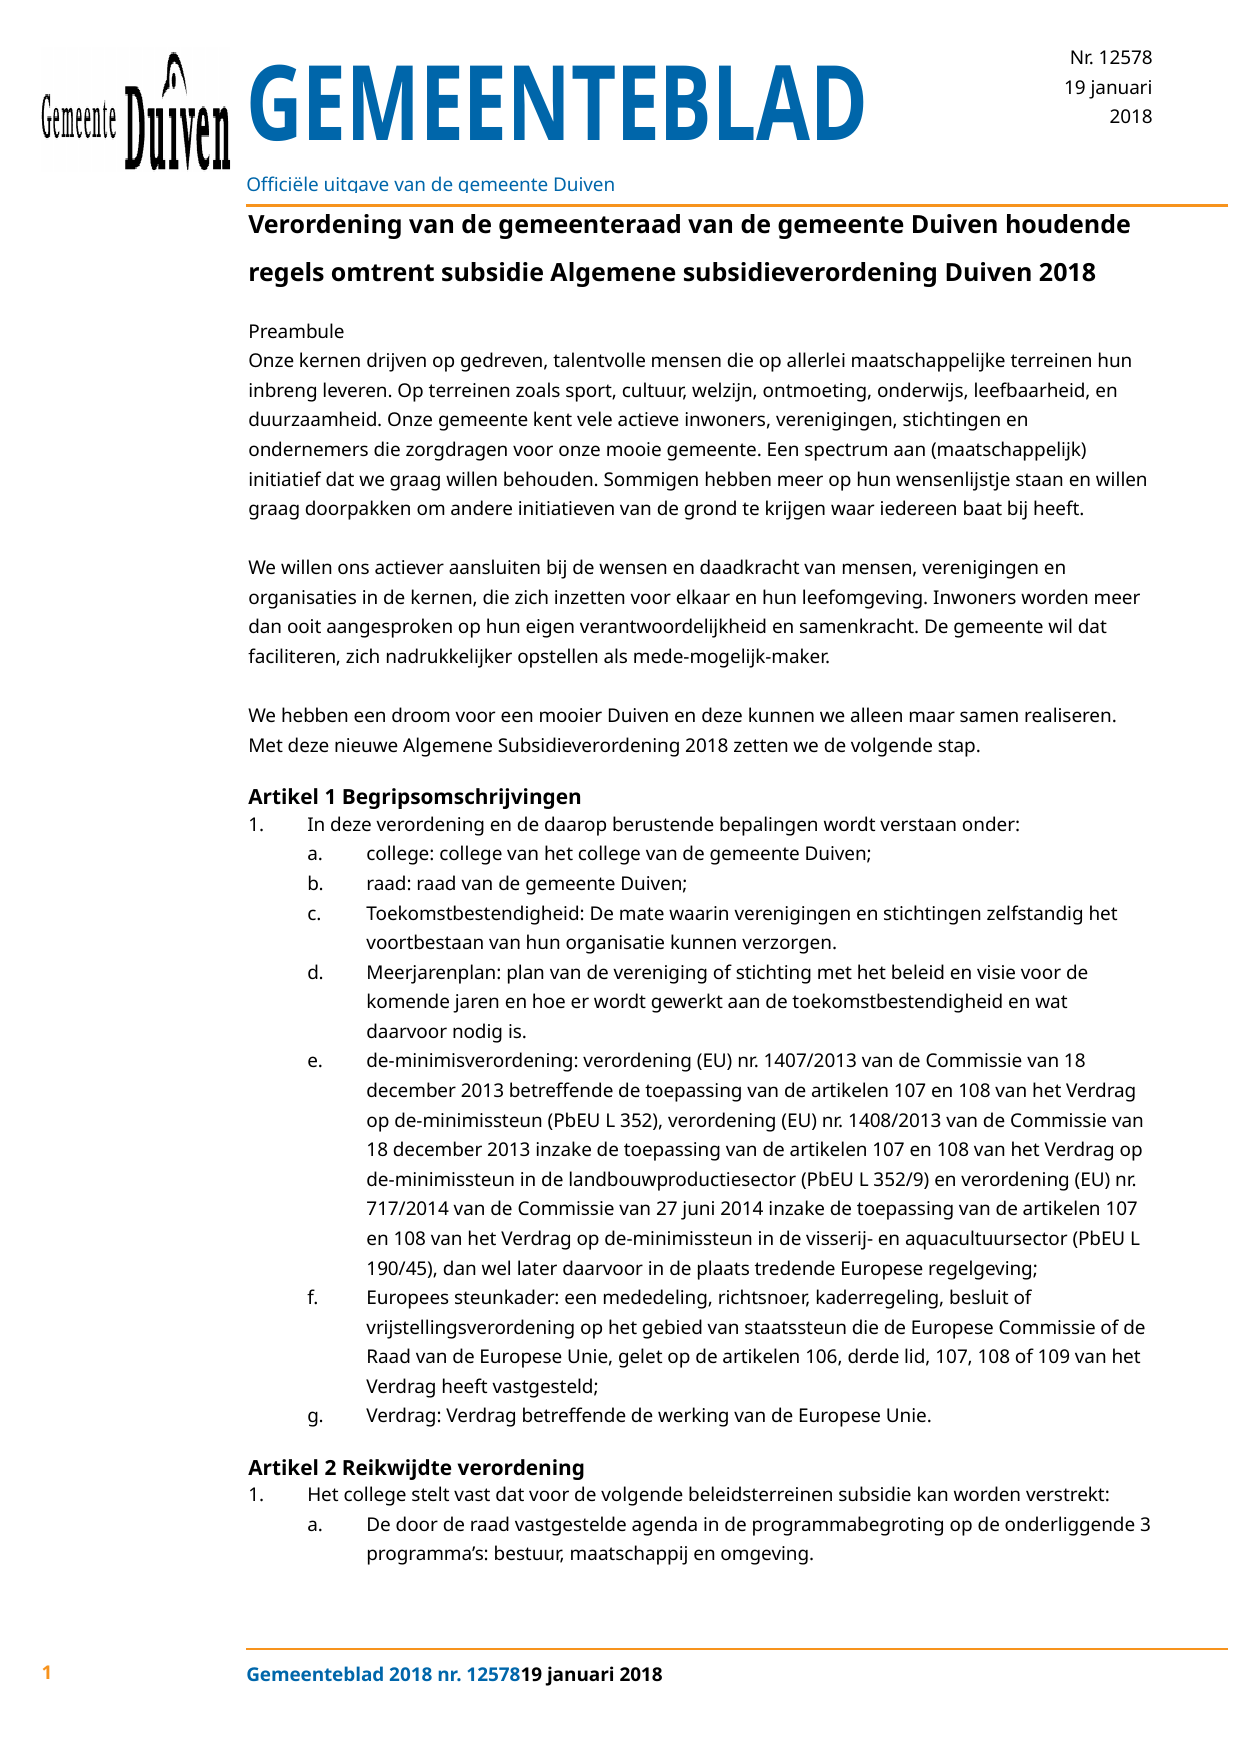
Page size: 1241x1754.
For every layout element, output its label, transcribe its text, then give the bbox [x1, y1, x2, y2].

list Verdrag: Verdrag betreffende de werking van de Europese Unie. [307, 1403, 1152, 1428]
text We hebben een droom voor een mooier Duiven en deze kunnen we alleen maar samen realiseren. Met deze nieuwe Algemene Subsidieverordening 2018 zetten we de volgende stap. [248, 702, 1152, 758]
list Toekomstbestendigheid: De mate waarin verenigingen en stichtingen zelfstandig het voortbestaan van hun organisatie kunnen verzorgen. [307, 900, 1152, 955]
list In deze verordening en de daarop berustende bepalingen wordt verstaan onder: [248, 811, 1152, 837]
list college: college van het college van de gemeente Duiven; [307, 841, 1152, 866]
picture [41, 47, 231, 172]
text Onze kernen drijven op gedreven, talentvolle mensen die op allerlei maatschappelijke terreinen hun inbreng leveren. Op terreinen zoals sport, cultuur, welzijn, ontmoeting, onderwijs, leefbaarheid, en duurzaamheid. Onze gemeente kent vele actieve inwoners, verenigingen, stichtingen en ondernemers die zorgdragen voor onze mooie gemeente. Een spectrum aan (maatschappelijk) initiatief dat we graag willen behouden. Sommigen hebben meer op hun wensenlijstje staan en willen graag doorpakken om andere initiatieven van de grond te krijgen waar iedereen baat bij heeft. [248, 347, 1152, 521]
list De door de raad vastgestelde agenda in de programmabegroting op de onderliggende 3 programma’s: bestuur, maatschappij en omgeving. [307, 1511, 1152, 1566]
list Europees steunkader: een mededeling, richtsnoer, kaderregeling, besluit of vrijstellingsverordening op het gebied van staatssteun die de Europese Commissie of de Raad van de Europese Unie, gelet op de artikelen 106, derde lid, 107, 108 of 109 van het Verdrag heeft vastgesteld; [307, 1284, 1152, 1399]
list Meerjarenplan: plan van de vereniging of stichting met het beleid en visie voor de komende jaren en hoe er wordt gewerkt aan de toekomstbestendigheid en wat daarvoor nodig is. [307, 959, 1152, 1044]
list raad: raad van de gemeente Duiven; [307, 870, 1152, 896]
text Verordening van de gemeenteraad van de gemeente Duiven houdende regels omtrent subsidie Algemene subsidieverordening Duiven 2018 [248, 207, 1152, 288]
text We willen ons actiever aansluiten bij de wensen en daadkracht van mensen, verenigingen en organisaties in de kernen, die zich inzetten voor elkaar en hun leefomgeving. Inwoners worden meer dan ooit aangesproken op hun eigen verantwoordelijkheid en samenkracht. De gemeente wil dat faciliteren, zich nadrukkelijker opstellen als mede-mogelijk-maker. [248, 554, 1152, 669]
text Preambule [248, 318, 1152, 344]
text Artikel 2 Reikwijdte verordening [248, 1453, 1152, 1481]
list Het college stelt vast dat voor de volgende beleidsterreinen subsidie kan worden verstrekt: [248, 1481, 1152, 1507]
text Artikel 1 Begripsomschrijvingen [248, 782, 1152, 811]
list de-minimisverordening: verordening (EU) nr. 1407/2013 van de Commissie van 18 december 2013 betreffende de toepassing van de artikelen 107 en 108 van het Verdrag op de-minimissteun (PbEU L 352), verordening (EU) nr. 1408/2013 van de Commissie van 18 december 2013 inzake de toepassing van de artikelen 107 en 108 van het Verdrag op de-minimissteun in de landbouwproductiesector (PbEU L 352/9) en verordening (EU) nr. 717/2014 van de Commissie van 27 juni 2014 inzake de toepassing van de artikelen 107 en 108 van het Verdrag op de-minimissteun in de visserij- en aquacultuursector (PbEU L 190/45), dan wel later daarvoor in de plaats tredende Europese regelgeving; [307, 1048, 1152, 1280]
